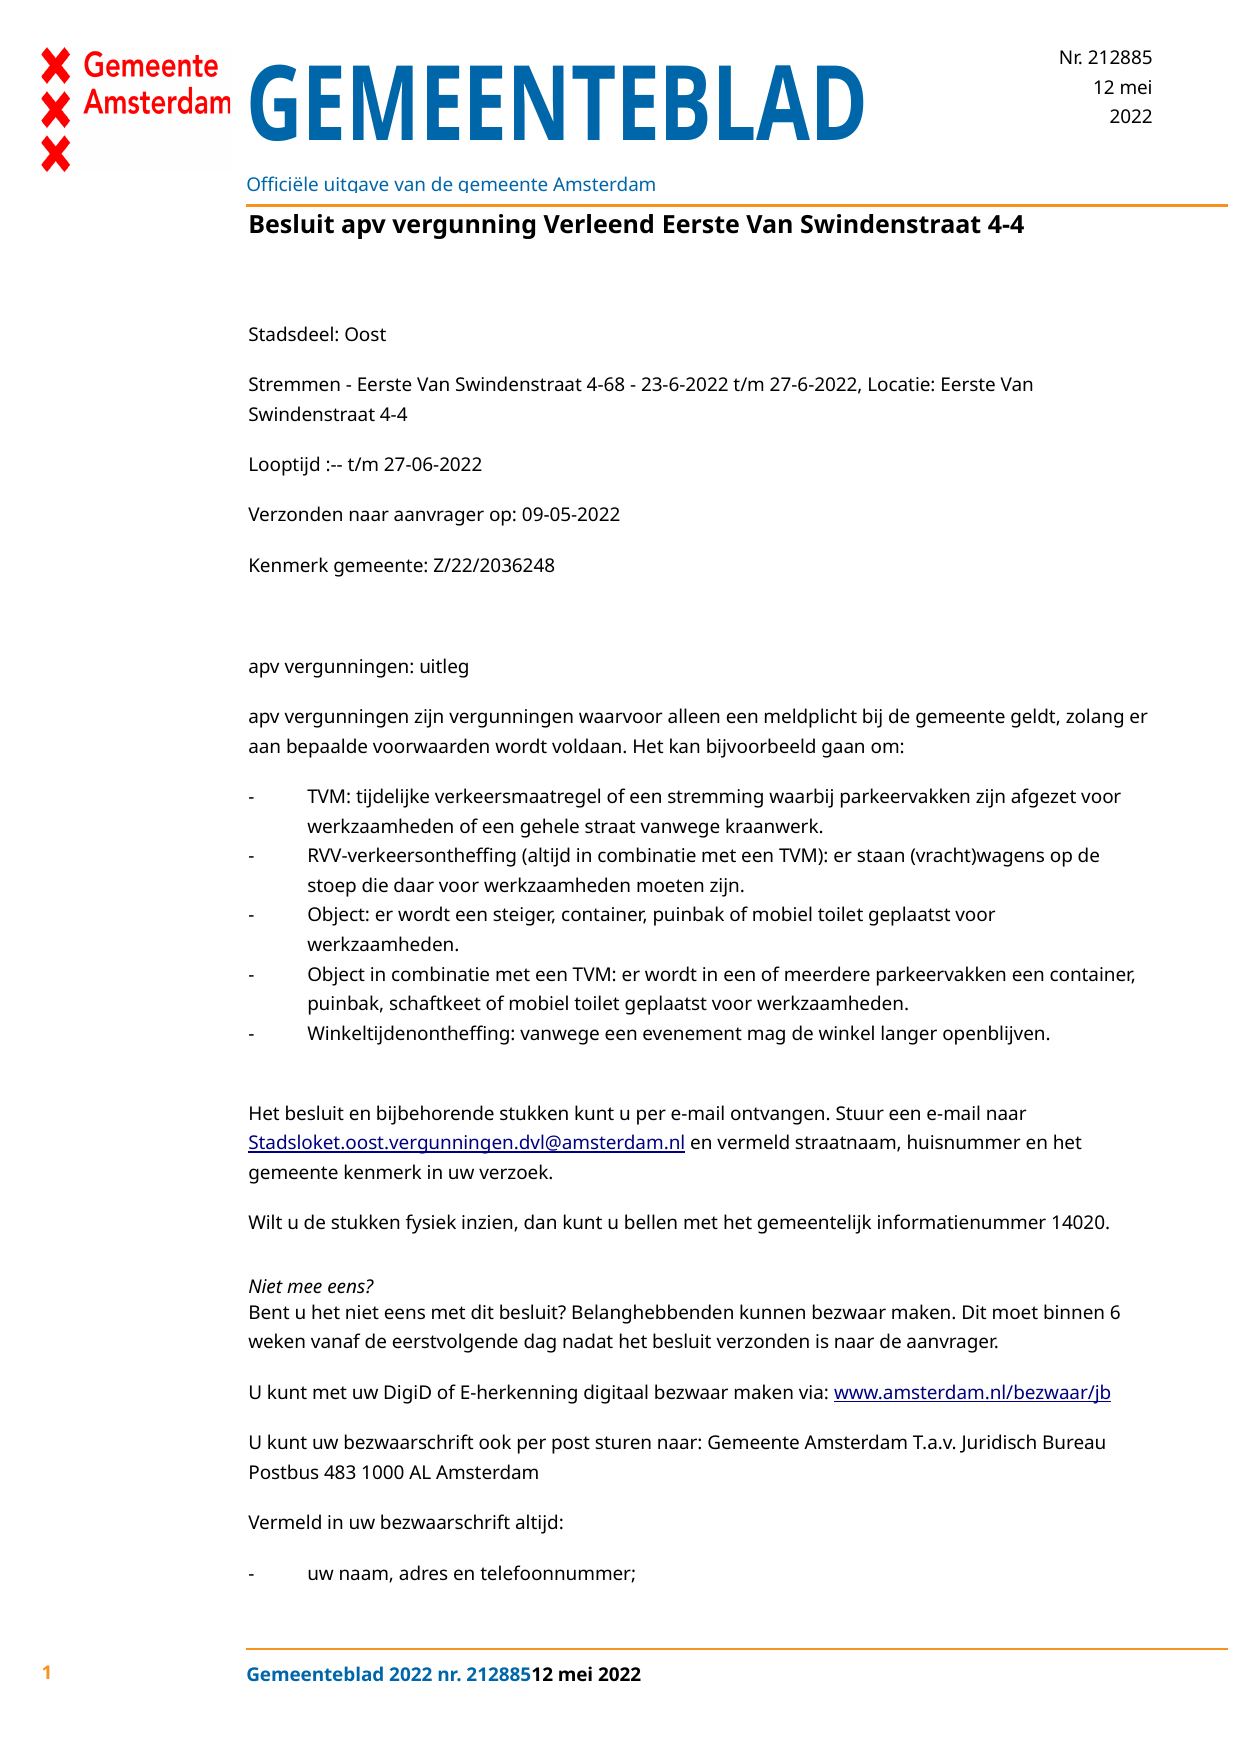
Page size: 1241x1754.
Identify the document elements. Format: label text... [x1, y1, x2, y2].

list RVV-verkeersontheffing (altijd in combinatie met een TVM): er staan (vracht)wagens op de stoep die daar voor werkzaamheden moeten zijn. [248, 842, 1152, 898]
text Stremmen - Eerste Van Swindenstraat 4-68 - 23-6-2022 t/m 27-6-2022, Locatie: Eerste Van Swindenstraat 4-4 [248, 371, 1152, 426]
text Niet mee eens? [248, 1273, 1152, 1299]
text Verzonden naar aanvrager op: 09-05-2022 [248, 502, 1152, 527]
list Object in combinatie met een TVM: er wordt in een of meerdere parkeervakken een container, puinbak, schaftkeet of mobiel toilet geplaatst voor werkzaamheden. [248, 961, 1152, 1016]
list TVM: tijdelijke verkeersmaatregel of een stremming waarbij parkeervakken zijn afgezet voor werkzaamheden of een gehele straat vanwege kraanwerk. [248, 783, 1152, 838]
list Object: er wordt een steiger, container, puinbak of mobiel toilet geplaatst voor werkzaamheden. [248, 902, 1152, 957]
picture [41, 47, 231, 172]
text Stadsdeel: Oost [248, 321, 1152, 346]
text Het besluit en bijbehorende stukken kunt u per e-mail ontvangen. Stuur een e-mail naar Stadsloket.oost.vergunningen.dvl@amsterdam.nl en vermeld straatnaam, huisnummer en het gemeente kenmerk in uw verzoek. [248, 1100, 1152, 1185]
text apv vergunningen: uitleg [248, 653, 1152, 678]
text Wilt u de stukken fysiek inzien, dan kunt u bellen met het gemeentelijk informatienummer 14020. [248, 1209, 1152, 1235]
text Besluit apv vergunning Verleend Eerste Van Swindenstraat 4-4 [248, 207, 1152, 241]
list Winkeltijdenontheffing: vanwege een evenement mag de winkel langer openblijven. [248, 1020, 1152, 1046]
text apv vergunningen zijn vergunningen waarvoor alleen een meldplicht bij de gemeente geldt, zolang er aan bepaalde voorwaarden wordt voldaan. Het kan bijvoorbeeld gaan om: [248, 703, 1152, 758]
text Kenmerk gemeente: Z/22/2036248 [248, 552, 1152, 578]
list uw naam, adres en telefoonnummer; [248, 1560, 1152, 1586]
text U kunt met uw DigiD of E-herkenning digitaal bezwaar maken via: www.amsterdam.nl/bezwaar/jb [248, 1379, 1152, 1405]
text Looptijd :-- t/m 27-06-2022 [248, 451, 1152, 477]
text U kunt uw bezwaarschrift ook per post sturen naar: Gemeente Amsterdam T.a.v. Juridisch Bureau Postbus 483 1000 AL Amsterdam [248, 1429, 1152, 1485]
text Bent u het niet eens met dit besluit? Belanghebbenden kunnen bezwaar maken. Dit moet binnen 6 weken vanaf de eerstvolgende dag nadat het besluit verzonden is naar de aanvrager. [248, 1299, 1152, 1354]
text Vermeld in uw bezwaarschrift altijd: [248, 1509, 1152, 1535]
